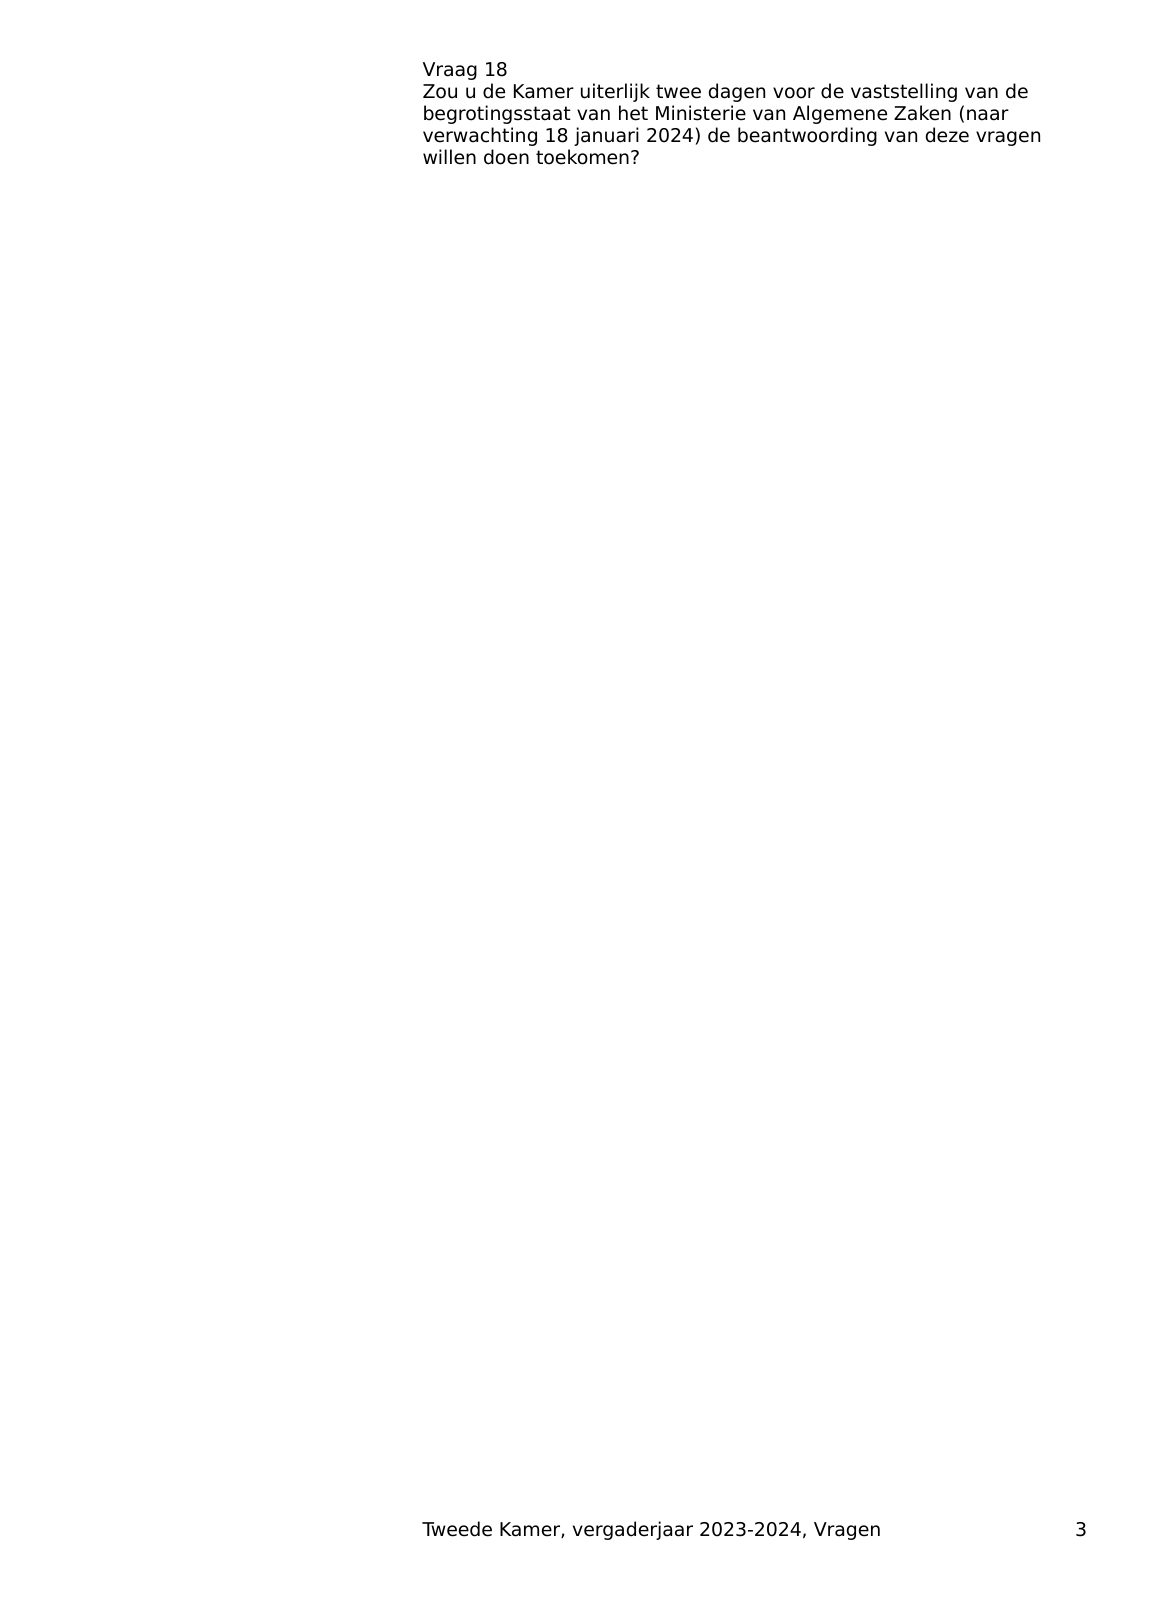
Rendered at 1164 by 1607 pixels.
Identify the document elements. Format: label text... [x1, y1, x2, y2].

text Vraag 18 [422, 59, 1087, 81]
text Zou u de Kamer uiterlijk twee dagen voor de vaststelling van de begrotingsstaat van het Ministerie van Algemene Zaken (naar verwachting 18 januari 2024) de beantwoording van deze vragen willen doen toekomen? [422, 81, 1087, 169]
